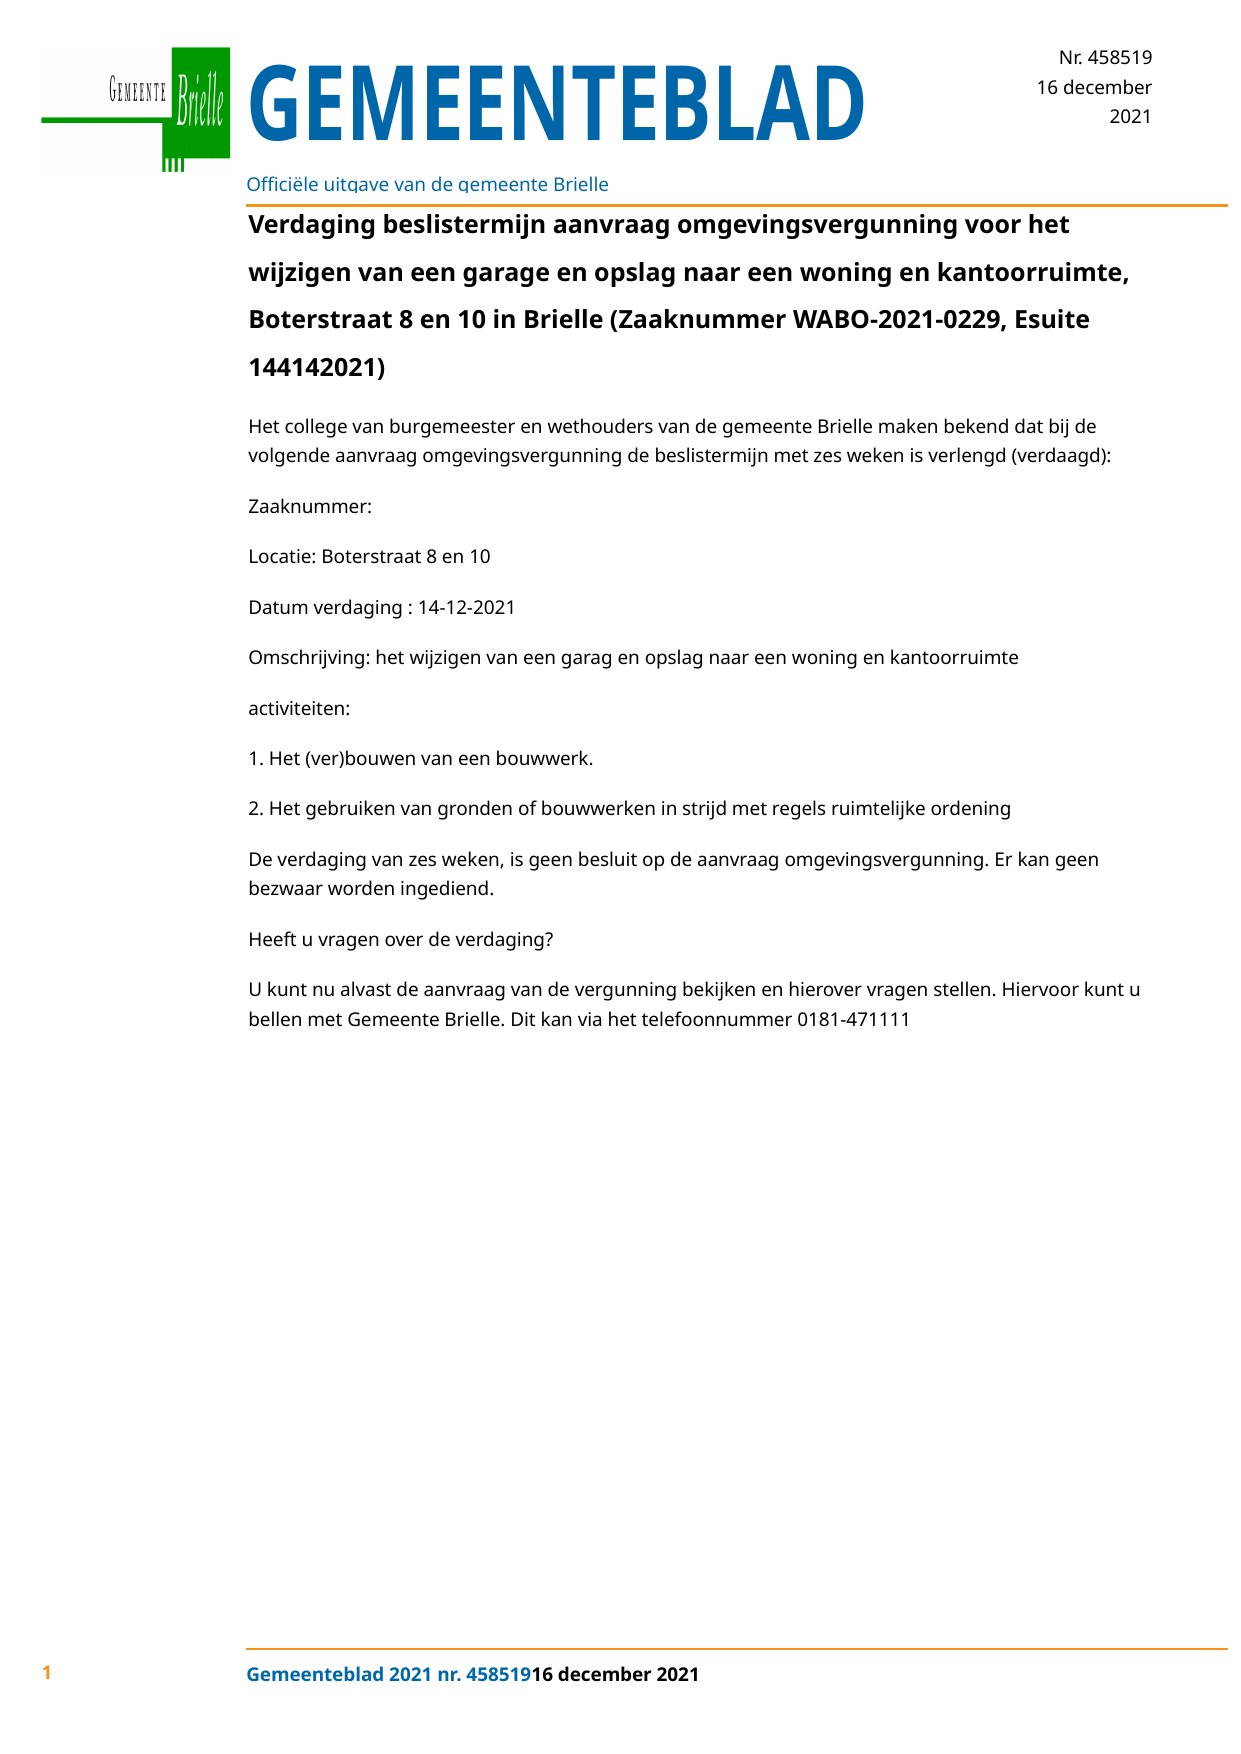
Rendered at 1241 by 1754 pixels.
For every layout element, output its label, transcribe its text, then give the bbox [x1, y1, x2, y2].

text Zaaknummer: [248, 493, 1152, 519]
text De verdaging van zes weken, is geen besluit op de aanvraag omgevingsvergunning. Er kan geen bezwaar worden ingediend. [248, 846, 1152, 901]
text Locatie: Boterstraat 8 en 10 [248, 543, 1152, 569]
text 2. Het gebruiken van gronden of bouwwerken in strijd met regels ruimtelijke ordening [248, 796, 1152, 821]
text Omschrijving: het wijzigen van een garag en opslag naar een woning en kantoorruimte [248, 644, 1152, 670]
text Het college van burgemeester en wethouders van de gemeente Brielle maken bekend dat bij de volgende aanvraag omgevingsvergunning de beslistermijn met zes weken is verlengd (verdaagd): [248, 413, 1152, 468]
text Heeft u vragen over de verdaging? [248, 926, 1152, 952]
text U kunt nu alvast de aanvraag van de vergunning bekijken en hierover vragen stellen. Hiervoor kunt u bellen met Gemeente Brielle. Dit kan via het telefoonnummer 0181-471111 [248, 976, 1152, 1032]
text Datum verdaging : 14-12-2021 [248, 594, 1152, 620]
text 1. Het (ver)bouwen van een bouwwerk. [248, 745, 1152, 771]
text activiteiten: [248, 695, 1152, 721]
text Verdaging beslistermijn aanvraag omgevingsvergunning voor het wijzigen van een garage en opslag naar een woning en kantoorruimte, Boterstraat 8 en 10 in Brielle (Zaaknummer WABO-2021-0229, Esuite 144142021) [248, 207, 1152, 384]
picture [41, 47, 231, 172]
